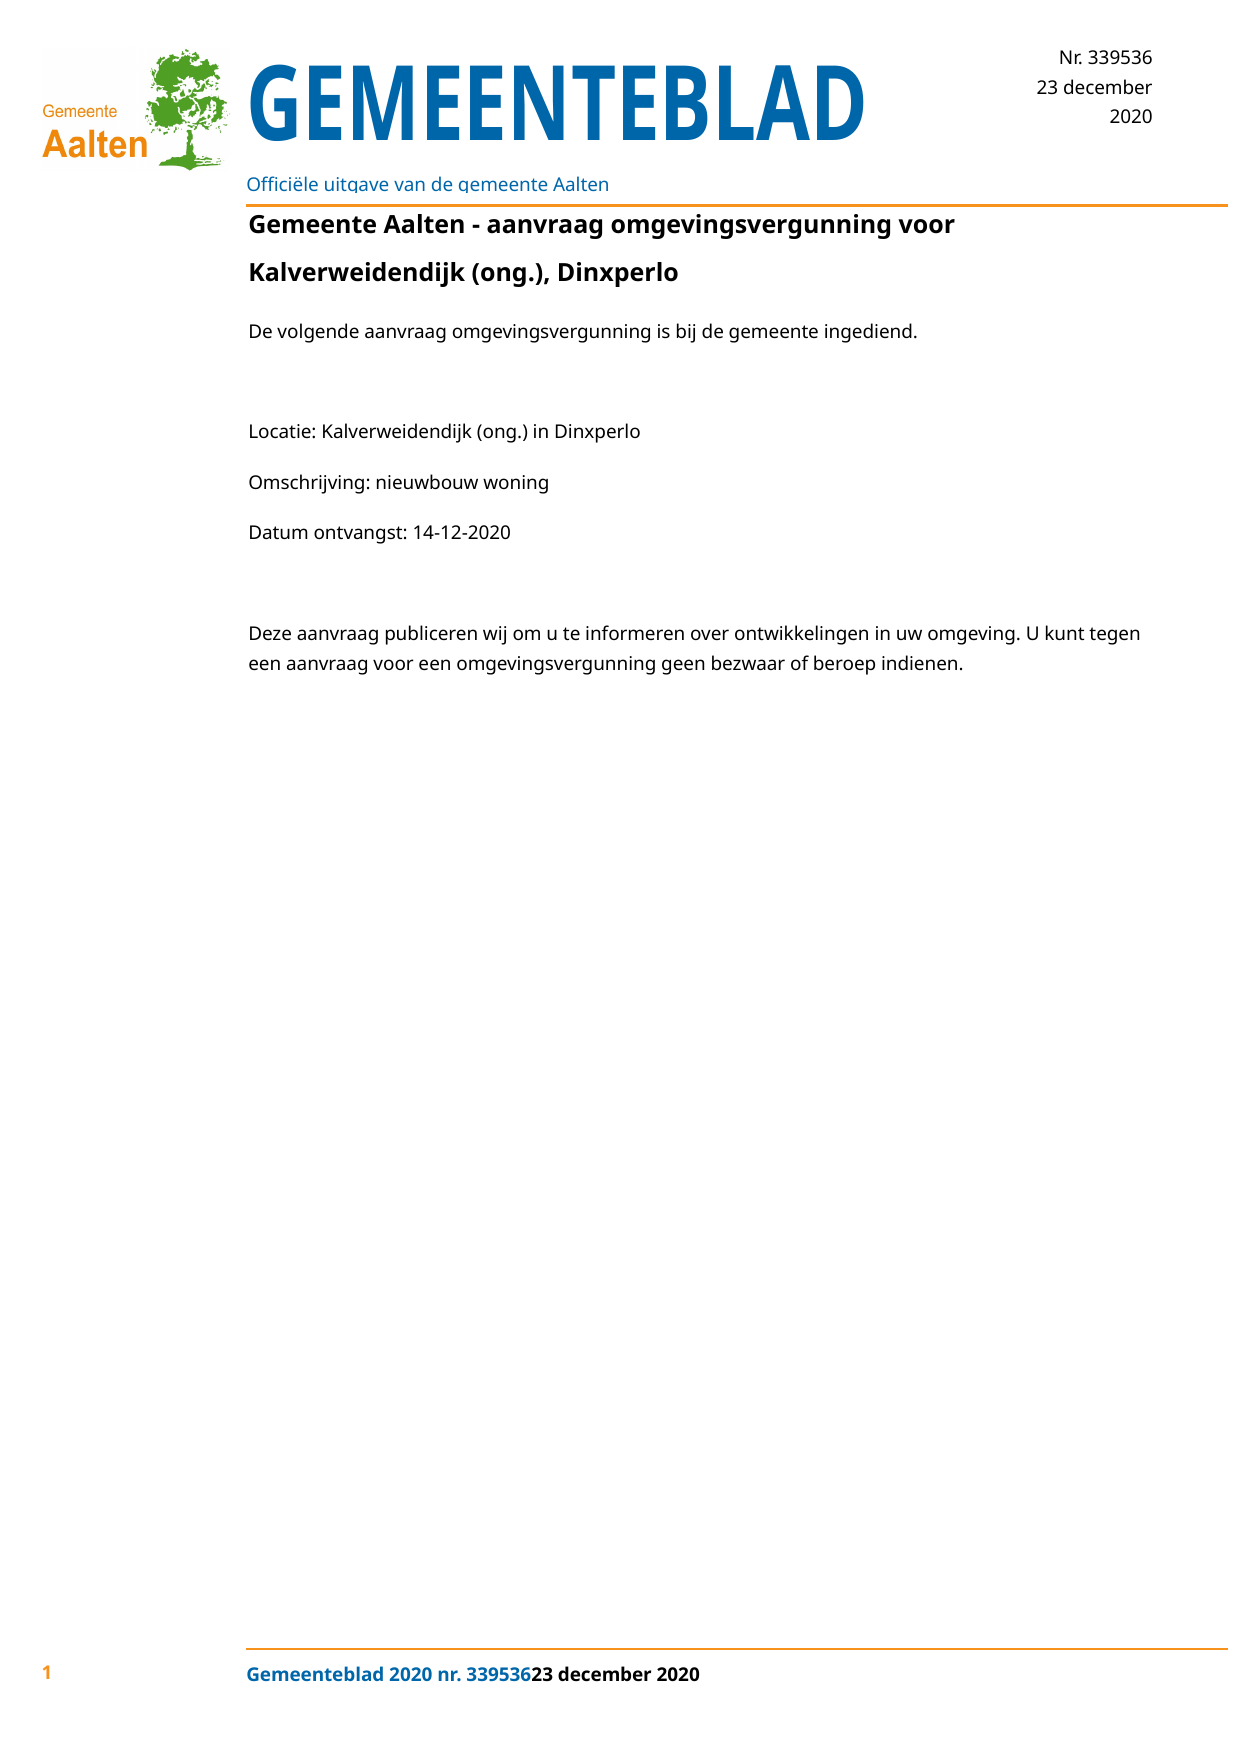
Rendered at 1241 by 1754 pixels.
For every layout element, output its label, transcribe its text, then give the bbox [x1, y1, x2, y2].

text Gemeente Aalten - aanvraag omgevingsvergunning voor Kalverweidendijk (ong.), Dinxperlo [248, 207, 1152, 288]
text De volgende aanvraag omgevingsvergunning is bij de gemeente ingediend. [248, 318, 1152, 344]
text Deze aanvraag publiceren wij om u te informeren over ontwikkelingen in uw omgeving. U kunt tegen een aanvraag voor een omgevingsvergunning geen bezwaar of beroep indienen. [248, 620, 1152, 676]
text Omschrijving: nieuwbouw woning [248, 469, 1152, 495]
text Locatie: Kalverweidendijk (ong.) in Dinxperlo [248, 419, 1152, 444]
picture [41, 47, 231, 172]
text Datum ontvangst: 14-12-2020 [248, 519, 1152, 545]
